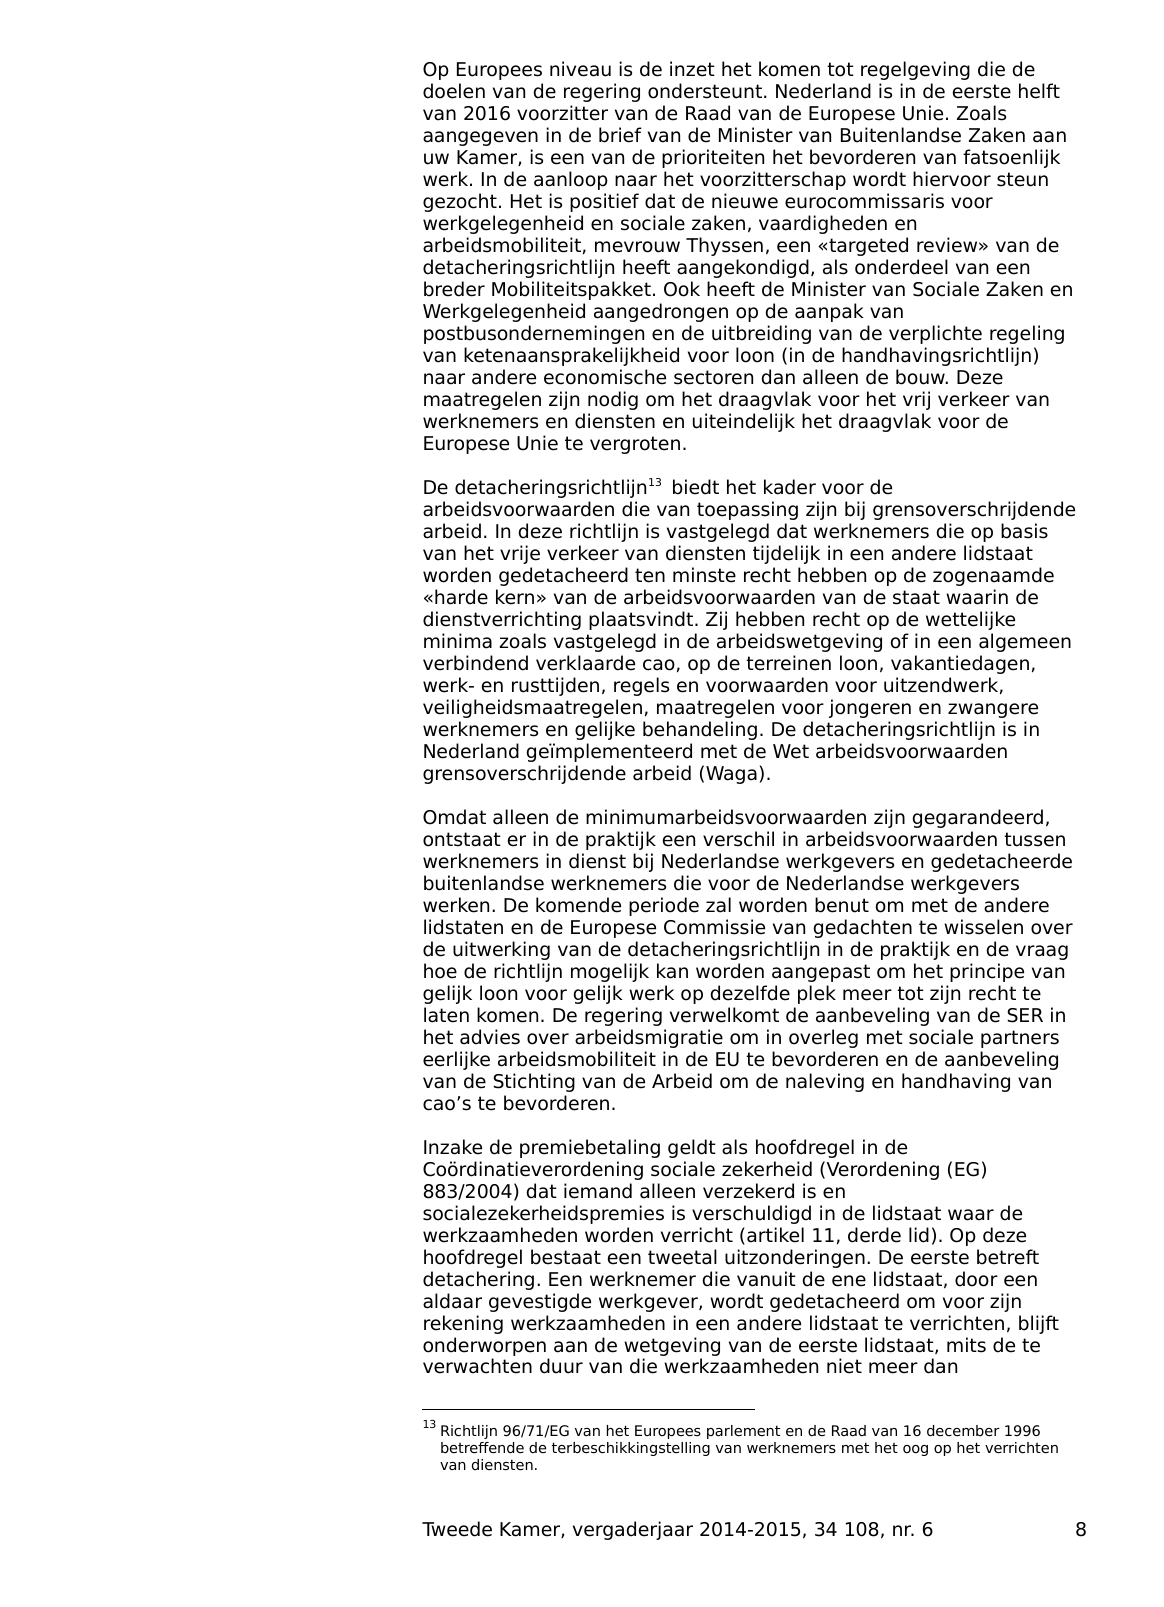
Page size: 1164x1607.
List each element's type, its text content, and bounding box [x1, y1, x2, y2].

text Richtlijn 96/71/EG van het Europees parlement en de Raad van 16 december 1996 betreffende de terbeschikkingstelling van werknemers met het oog op het verrichten van diensten. [422, 1418, 1087, 1474]
text Op Europees niveau is de inzet het komen tot regelgeving die de doelen van de regering ondersteunt. Nederland is in de eerste helft van 2016 voorzitter van de Raad van de Europese Unie. Zoals aangegeven in de brief van de Minister van Buitenlandse Zaken aan uw Kamer, is een van de prioriteiten het bevorderen van fatsoenlijk werk. In de aanloop naar het voorzitterschap wordt hiervoor steun gezocht. Het is positief dat de nieuwe eurocommissaris voor werkgelegenheid en sociale zaken, vaardigheden en arbeidsmobiliteit, mevrouw Thyssen, een «targeted review» van de detacheringsrichtlijn heeft aangekondigd, als onderdeel van een breder Mobiliteitspakket. Ook heeft de Minister van Sociale Zaken en Werkgelegenheid aangedrongen op de aanpak van postbusondernemingen en de uitbreiding van de verplichte regeling van ketenaansprakelijkheid voor loon (in de handhavingsrichtlijn) naar andere economische sectoren dan alleen de bouw. Deze maatregelen zijn nodig om het draagvlak voor het vrij verkeer van werknemers en diensten en uiteindelijk het draagvlak voor de Europese Unie te vergroten. [422, 59, 1087, 455]
text De detacheringsrichtlijn biedt het kader voor de arbeidsvoorwaarden die van toepassing zijn bij grensoverschrijdende arbeid. In deze richtlijn is vastgelegd dat werknemers die op basis van het vrije verkeer van diensten tijdelijk in een andere lidstaat worden gedetacheerd ten minste recht hebben op de zogenaamde «harde kern» van de arbeidsvoorwaarden van de staat waarin de dienstverrichting plaatsvindt. Zij hebben recht op de wettelijke minima zoals vastgelegd in de arbeidswetgeving of in een algemeen verbindend verklaarde cao, op de terreinen loon, vakantiedagen, werk- en rusttijden, regels en voorwaarden voor uitzendwerk, veiligheidsmaatregelen, maatregelen voor jongeren en zwangere werknemers en gelijke behandeling. De detacheringsrichtlijn is in Nederland geïmplementeerd met de Wet arbeidsvoorwaarden grensoverschrijdende arbeid (Waga). [422, 477, 1087, 784]
text Omdat alleen de minimumarbeidsvoorwaarden zijn gegarandeerd, ontstaat er in de praktijk een verschil in arbeidsvoorwaarden tussen werknemers in dienst bij Nederlandse werkgevers en gedetacheerde buitenlandse werknemers die voor de Nederlandse werkgevers werken. De komende periode zal worden benut om met de andere lidstaten en de Europese Commissie van gedachten te wisselen over de uitwerking van de detacheringsrichtlijn in de praktijk en de vraag hoe de richtlijn mogelijk kan worden aangepast om het principe van gelijk loon voor gelijk werk op dezelfde plek meer tot zijn recht te laten komen. De regering verwelkomt de aanbeveling van de SER in het advies over arbeidsmigratie om in overleg met sociale partners eerlijke arbeidsmobiliteit in de EU te bevorderen en de aanbeveling van de Stichting van de Arbeid om de naleving en handhaving van cao’s te bevorderen. [422, 807, 1087, 1114]
text Inzake de premiebetaling geldt als hoofdregel in de Coördinatieverordening sociale zekerheid (Verordening (EG) 883/2004) dat iemand alleen verzekerd is en socialezekerheidspremies is verschuldigd in de lidstaat waar de werkzaamheden worden verricht (artikel 11, derde lid). Op deze hoofdregel bestaat een tweetal uitzonderingen. De eerste betreft detachering. Een werknemer die vanuit de ene lidstaat, door een aldaar gevestigde werkgever, wordt gedetacheerd om voor zijn rekening werkzaamheden in een andere lidstaat te verrichten, blijft onderworpen aan de wetgeving van de eerste lidstaat, mits de te verwachten duur van die werkzaamheden niet meer dan [422, 1137, 1087, 1378]
